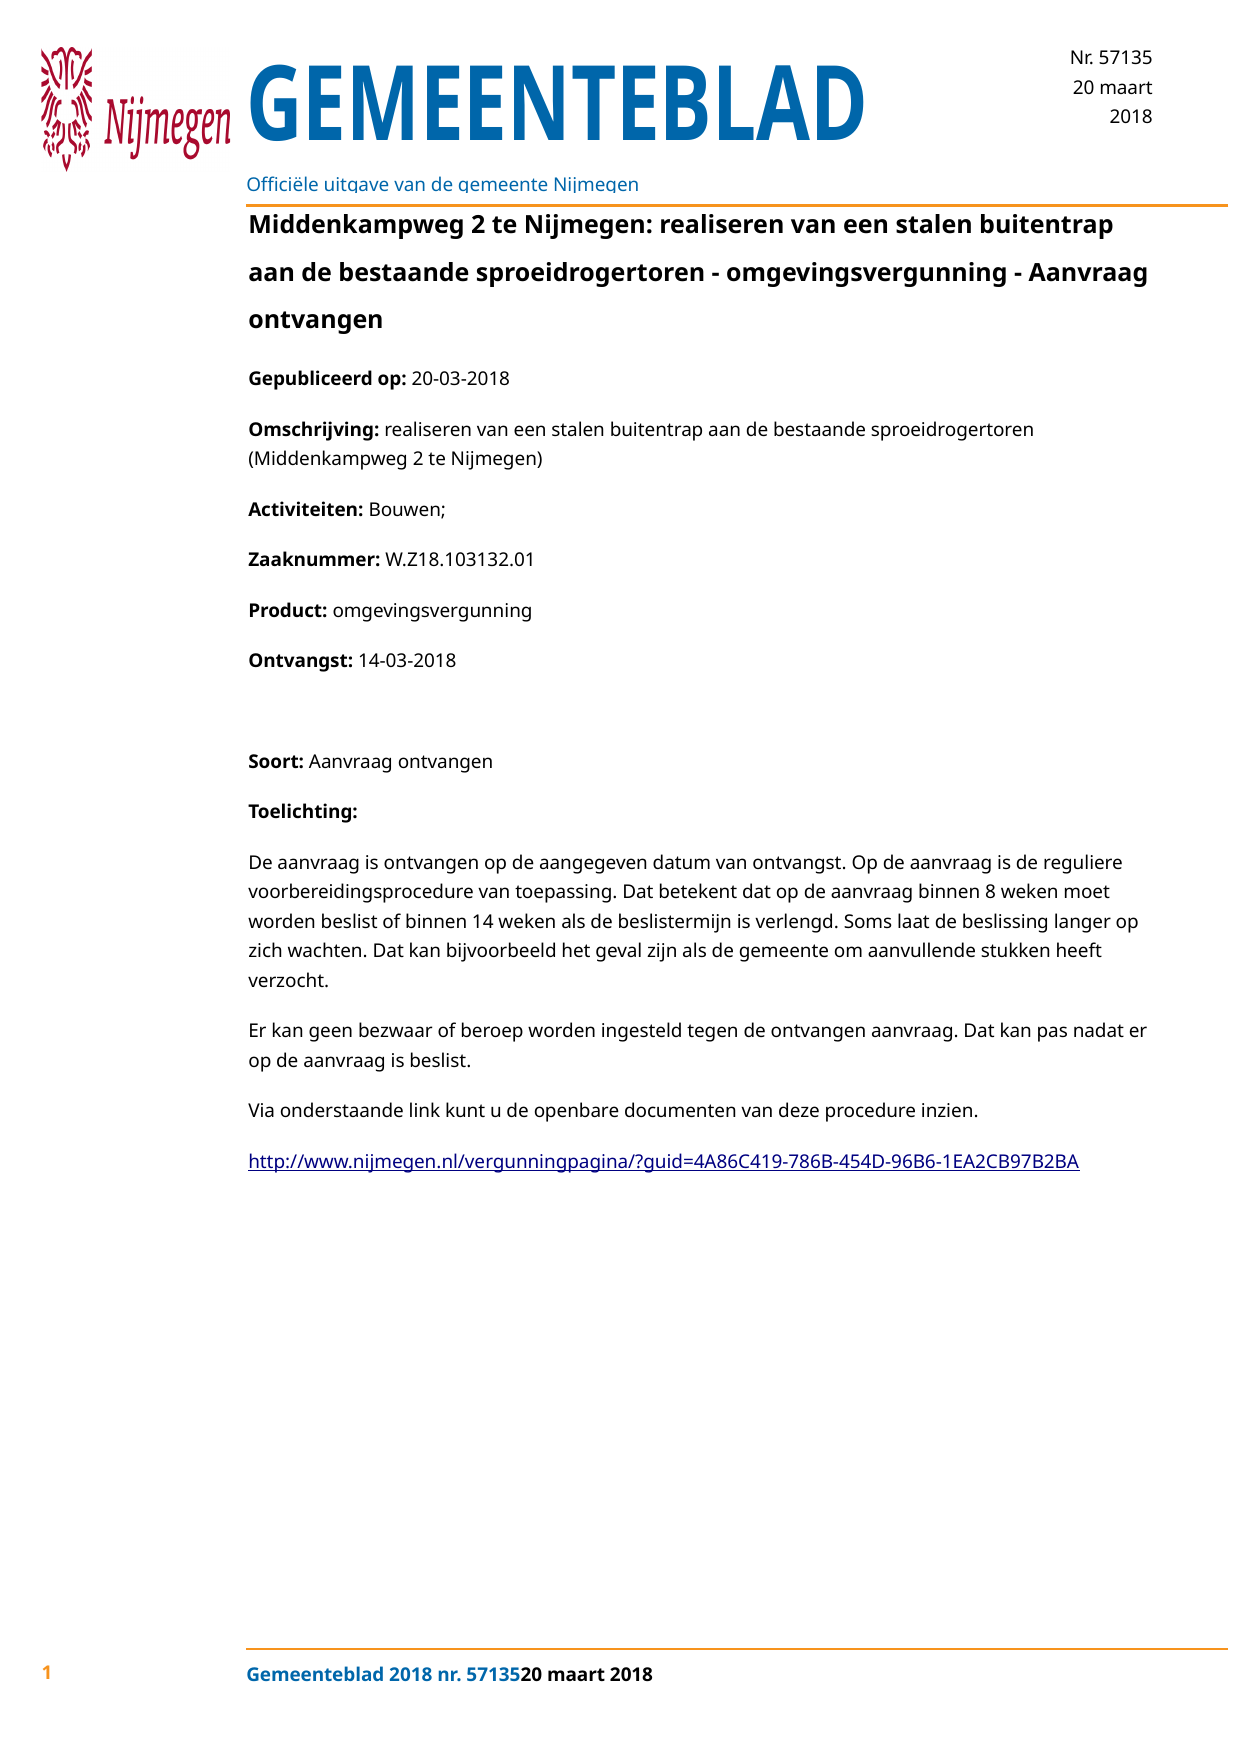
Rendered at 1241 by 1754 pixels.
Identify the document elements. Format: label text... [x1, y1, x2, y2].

text Activiteiten: Bouwen; [248, 496, 1152, 522]
text Omschrijving: realiseren van een stalen buitentrap aan de bestaande sproeidrogertoren (Middenkampweg 2 te Nijmegen) [248, 416, 1152, 471]
text Middenkampweg 2 te Nijmegen: realiseren van een stalen buitentrap aan de bestaande sproeidrogertoren - omgevingsvergunning - Aanvraag ontvangen [248, 207, 1152, 336]
text Zaaknummer: W.Z18.103132.01 [248, 546, 1152, 572]
text Ontvangst: 14-03-2018 [248, 647, 1152, 673]
text Soort: Aanvraag ontvangen [248, 748, 1152, 774]
text Toelichting: [248, 798, 1152, 824]
text Er kan geen bezwaar of beroep worden ingesteld tegen de ontvangen aanvraag. Dat kan pas nadat er op de aanvraag is beslist. [248, 1018, 1152, 1073]
text Product: omgevingsvergunning [248, 597, 1152, 622]
text Gepubliceerd op: 20-03-2018 [248, 366, 1152, 391]
text Via onderstaande link kunt u de openbare documenten van deze procedure inzien. [248, 1098, 1152, 1123]
picture [41, 47, 231, 172]
text http://www.nijmegen.nl/vergunningpagina/?guid=4A86C419-786B-454D-96B6-1EA2CB97B2BA [248, 1148, 1152, 1174]
text De aanvraag is ontvangen op de aangegeven datum van ontvangst. Op de aanvraag is de reguliere voorbereidingsprocedure van toepassing. Dat betekent dat op de aanvraag binnen 8 weken moet worden beslist of binnen 14 weken als de beslistermijn is verlengd. Soms laat de beslissing langer op zich wachten. Dat kan bijvoorbeeld het geval zijn als de gemeente om aanvullende stukken heeft verzocht. [248, 849, 1152, 993]
